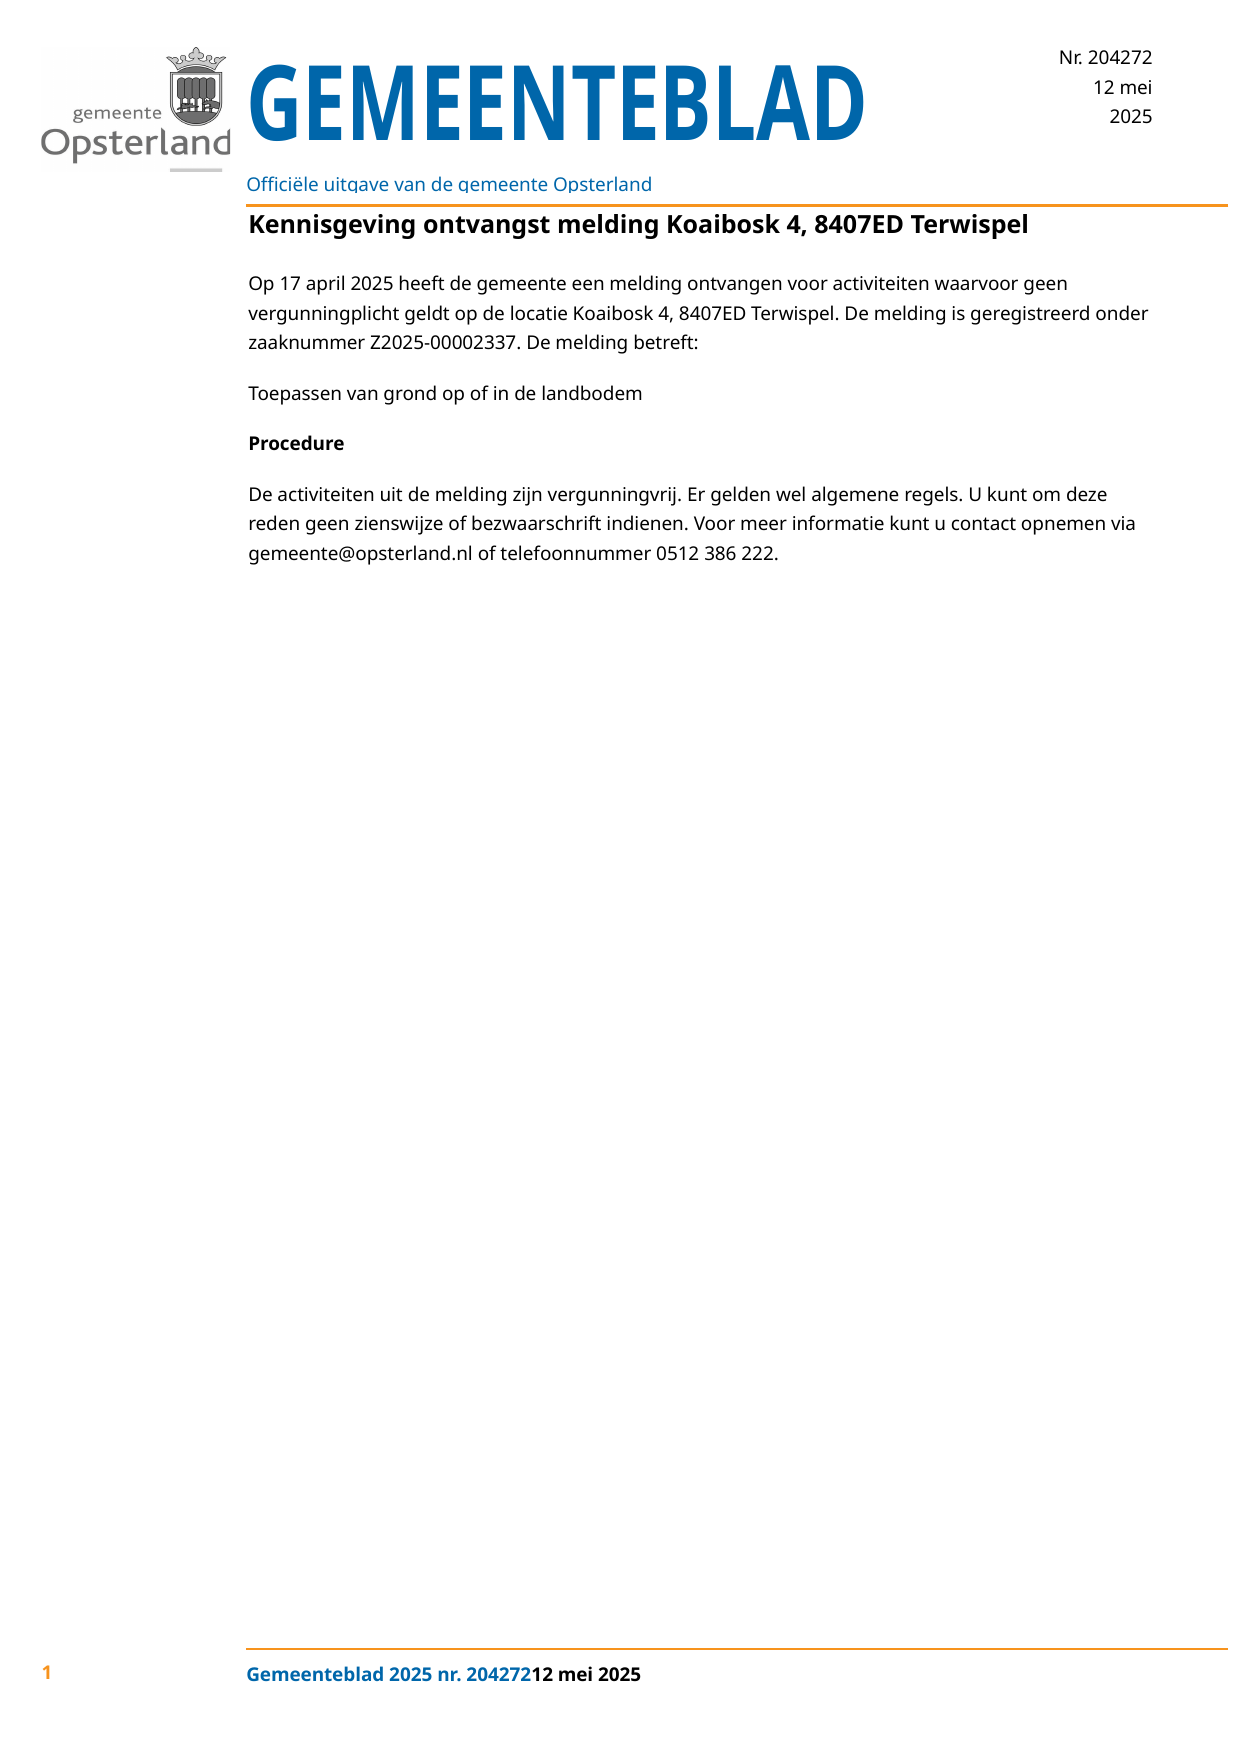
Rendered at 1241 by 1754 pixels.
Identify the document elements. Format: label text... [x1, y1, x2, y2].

text Toepassen van grond op of in de landbodem [248, 380, 1152, 406]
text Procedure [248, 430, 1152, 456]
text De activiteiten uit de melding zijn vergunningvrij. Er gelden wel algemene regels. U kunt om deze reden geen zienswijze of bezwaarschrift indienen. Voor meer informatie kunt u contact opnemen via gemeente@opsterland.nl of telefoonnummer 0512 386 222. [248, 481, 1152, 566]
picture [41, 47, 231, 172]
text Kennisgeving ontvangst melding Koaibosk 4, 8407ED Terwispel [248, 207, 1152, 241]
text Op 17 april 2025 heeft de gemeente een melding ontvangen voor activiteiten waarvoor geen vergunningplicht geldt op de locatie Koaibosk 4, 8407ED Terwispel. De melding is geregistreerd onder zaaknummer Z2025-00002337. De melding betreft: [248, 270, 1152, 355]
